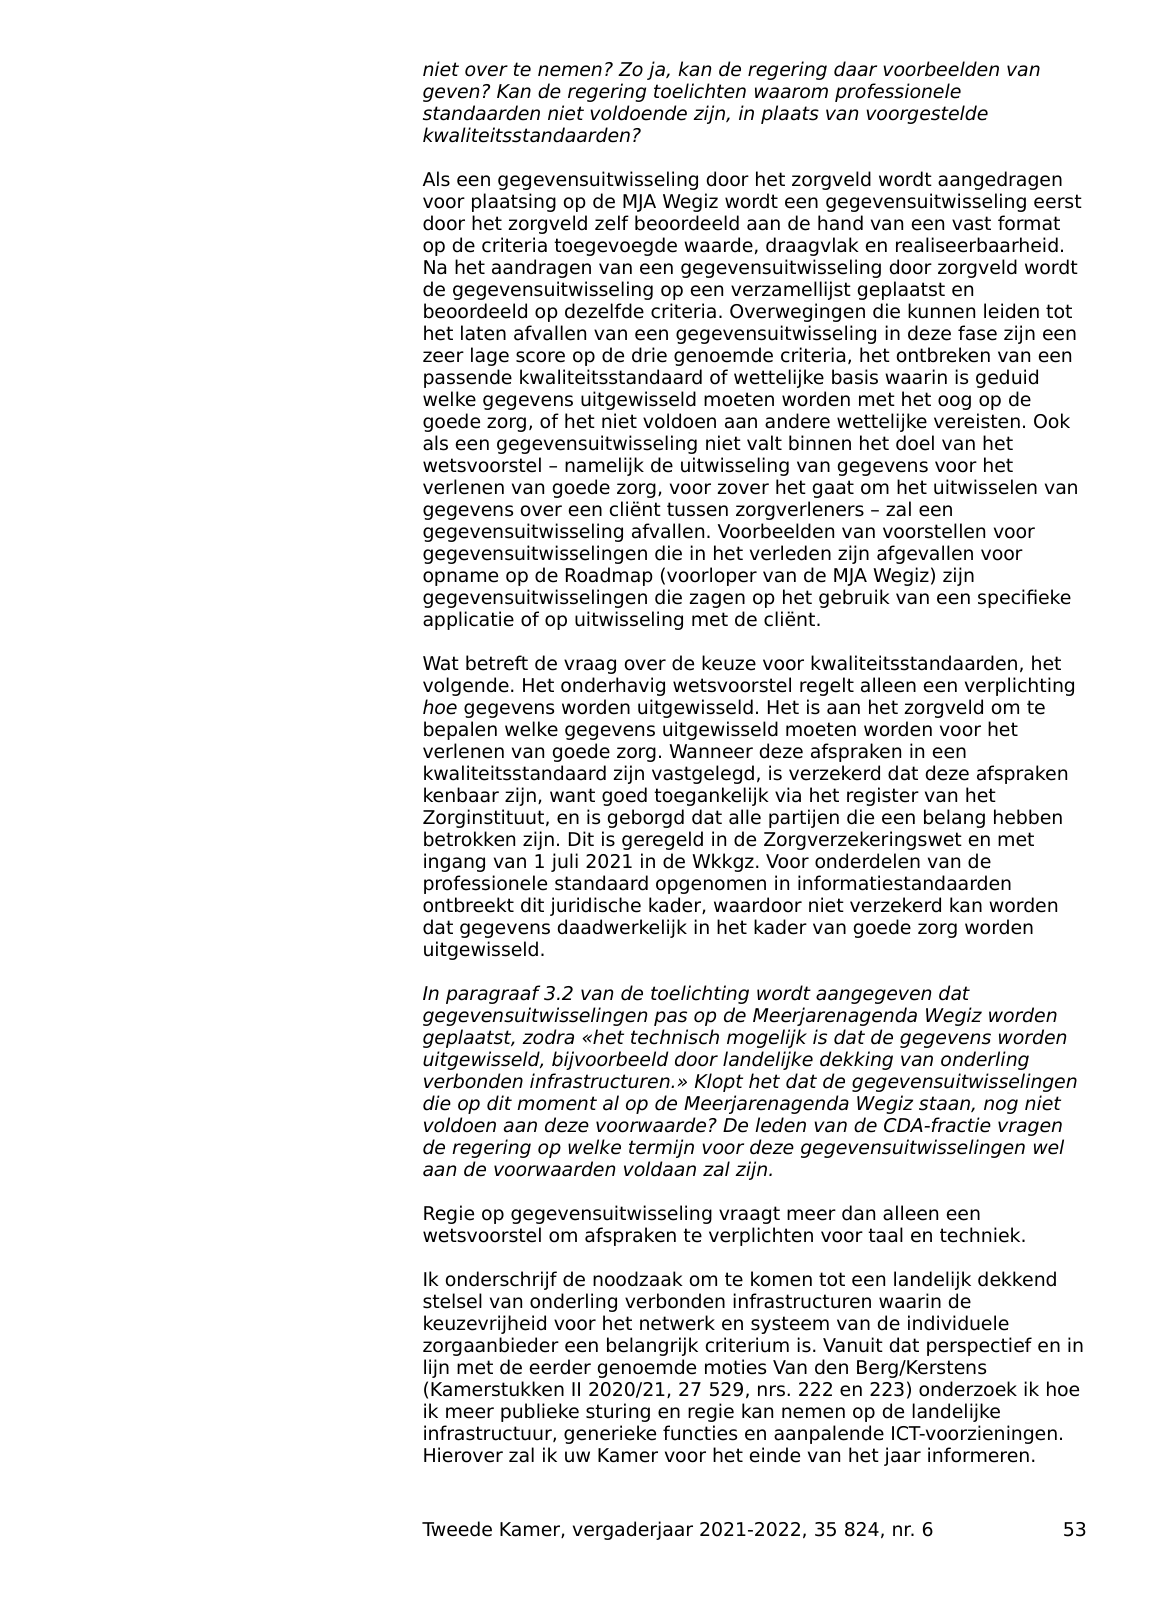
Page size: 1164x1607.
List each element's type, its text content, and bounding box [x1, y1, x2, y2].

text Als een gegevensuitwisseling door het zorgveld wordt aangedragen voor plaatsing op de MJA Wegiz wordt een gegevensuitwisseling eerst door het zorgveld zelf beoordeeld aan de hand van een vast format op de criteria toegevoegde waarde, draagvlak en realiseerbaarheid. Na het aandragen van een gegevensuitwisseling door zorgveld wordt de gegevensuitwisseling op een verzamellijst geplaatst en beoordeeld op dezelfde criteria. Overwegingen die kunnen leiden tot het laten afvallen van een gegevensuitwisseling in deze fase zijn een zeer lage score op de drie genoemde criteria, het ontbreken van een passende kwaliteitsstandaard of wettelijke basis waarin is geduid welke gegevens uitgewisseld moeten worden met het oog op de goede zorg, of het niet voldoen aan andere wettelijke vereisten. Ook als een gegevensuitwisseling niet valt binnen het doel van het wetsvoorstel – namelijk de uitwisseling van gegevens voor het verlenen van goede zorg, voor zover het gaat om het uitwisselen van gegevens over een cliënt tussen zorgverleners – zal een gegevensuitwisseling afvallen. Voorbeelden van voorstellen voor gegevensuitwisselingen die in het verleden zijn afgevallen voor opname op de Roadmap (voorloper van de MJA Wegiz) zijn gegevensuitwisselingen die zagen op het gebruik van een specifieke applicatie of op uitwisseling met de cliënt. [422, 169, 1087, 631]
text Wat betreft de vraag over de keuze voor kwaliteitsstandaarden, het volgende. Het onderhavig wetsvoorstel regelt alleen een verplichting hoe gegevens worden uitgewisseld. Het is aan het zorgveld om te bepalen welke gegevens uitgewisseld moeten worden voor het verlenen van goede zorg. Wanneer deze afspraken in een kwaliteitsstandaard zijn vastgelegd, is verzekerd dat deze afspraken kenbaar zijn, want goed toegankelijk via het register van het Zorginstituut, en is geborgd dat alle partijen die een belang hebben betrokken zijn. Dit is geregeld in de Zorgverzekeringswet en met ingang van 1 juli 2021 in de Wkkgz. Voor onderdelen van de professionele standaard opgenomen in informatiestandaarden ontbreekt dit juridische kader, waardoor niet verzekerd kan worden dat gegevens daadwerkelijk in het kader van goede zorg worden uitgewisseld. [422, 653, 1087, 961]
text In paragraaf 3.2 van de toelichting wordt aangegeven dat gegevensuitwisselingen pas op de Meerjarenagenda Wegiz worden geplaatst, zodra «het technisch mogelijk is dat de gegevens worden uitgewisseld, bijvoorbeeld door landelijke dekking van onderling verbonden infrastructuren.» Klopt het dat de gegevensuitwisselingen die op dit moment al op de Meerjarenagenda Wegiz staan, nog niet voldoen aan deze voorwaarde? De leden van de CDA-fractie vragen de regering op welke termijn voor deze gegevensuitwisselingen wel aan de voorwaarden voldaan zal zijn. [422, 983, 1087, 1181]
text Regie op gegevensuitwisseling vraagt meer dan alleen een wetsvoorstel om afspraken te verplichten voor taal en techniek. [422, 1203, 1087, 1247]
text Ik onderschrijf de noodzaak om te komen tot een landelijk dekkend stelsel van onderling verbonden infrastructuren waarin de keuzevrijheid voor het netwerk en systeem van de individuele zorgaanbieder een belangrijk criterium is. Vanuit dat perspectief en in lijn met de eerder genoemde moties Van den Berg/Kerstens (Kamerstukken II 2020/21, 27 529, nrs. 222 en 223) onderzoek ik hoe ik meer publieke sturing en regie kan nemen op de landelijke infrastructuur, generieke functies en aanpalende ICT-voorzieningen. Hierover zal ik uw Kamer voor het einde van het jaar informeren. [422, 1269, 1087, 1467]
text niet over te nemen? Zo ja, kan de regering daar voorbeelden van geven? Kan de regering toelichten waarom professionele standaarden niet voldoende zijn, in plaats van voorgestelde kwaliteitsstandaarden? [422, 59, 1087, 147]
